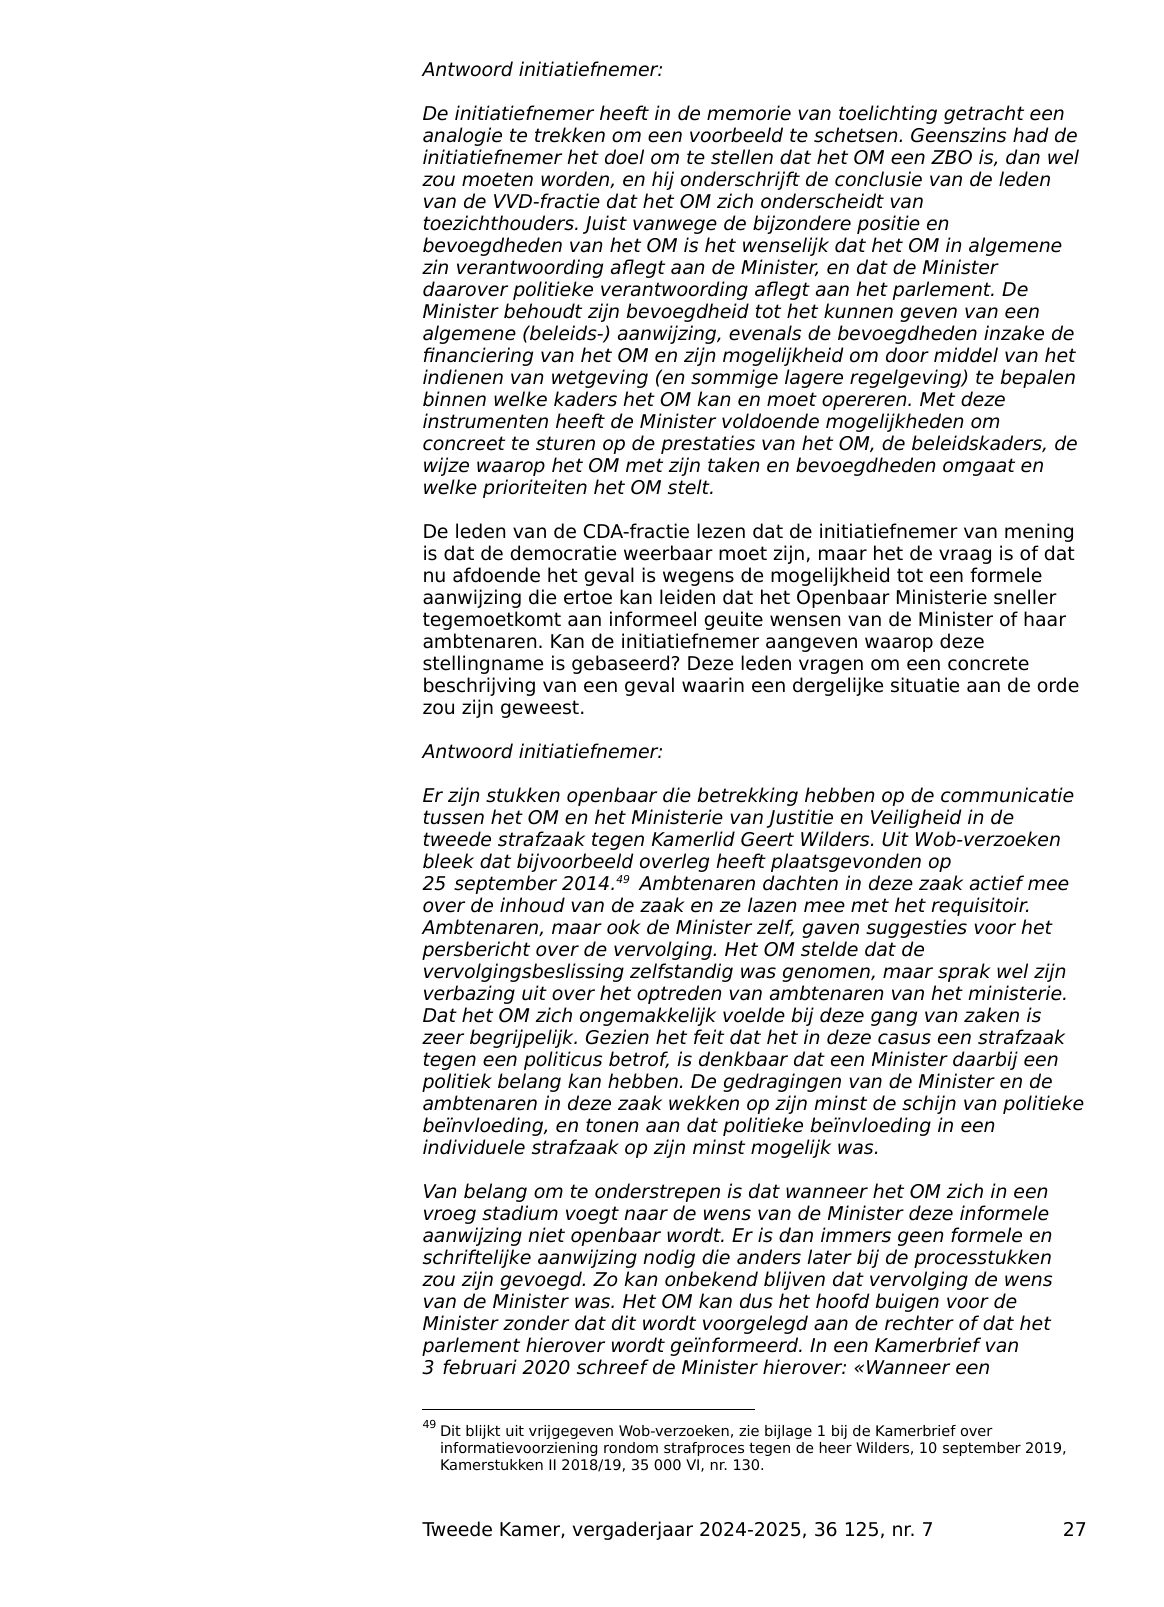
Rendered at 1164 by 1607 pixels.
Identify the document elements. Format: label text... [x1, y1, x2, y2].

text De initiatiefnemer heeft in de memorie van toelichting getracht een analogie te trekken om een voorbeeld te schetsen. Geenszins had de initiatiefnemer het doel om te stellen dat het OM een ZBO is, dan wel zou moeten worden, en hij onderschrijft de conclusie van de leden van de VVD-fractie dat het OM zich onderscheidt van toezichthouders. Juist vanwege de bijzondere positie en bevoegdheden van het OM is het wenselijk dat het OM in algemene zin verantwoording aflegt aan de Minister, en dat de Minister daarover politieke verantwoording aflegt aan het parlement. De Minister behoudt zijn bevoegdheid tot het kunnen geven van een algemene (beleids-) aanwijzing, evenals de bevoegdheden inzake de financiering van het OM en zijn mogelijkheid om door middel van het indienen van wetgeving (en sommige lagere regelgeving) te bepalen binnen welke kaders het OM kan en moet opereren. Met deze instrumenten heeft de Minister voldoende mogelijkheden om concreet te sturen op de prestaties van het OM, de beleidskaders, de wijze waarop het OM met zijn taken en bevoegdheden omgaat en welke prioriteiten het OM stelt. [422, 103, 1087, 499]
subtitle Antwoord initiatiefnemer: [422, 59, 1087, 81]
text De leden van de CDA-fractie lezen dat de initiatiefnemer van mening is dat de democratie weerbaar moet zijn, maar het de vraag is of dat nu afdoende het geval is wegens de mogelijkheid tot een formele aanwijzing die ertoe kan leiden dat het Openbaar Ministerie sneller tegemoetkomt aan informeel geuite wensen van de Minister of haar ambtenaren. Kan de initiatiefnemer aangeven waarop deze stellingname is gebaseerd? Deze leden vragen om een concrete beschrijving van een geval waarin een dergelijke situatie aan de orde zou zijn geweest. [422, 521, 1087, 719]
subtitle Antwoord initiatiefnemer: [422, 741, 1087, 763]
text Er zijn stukken openbaar die betrekking hebben op de communicatie tussen het OM en het Ministerie van Justitie en Veiligheid in de tweede strafzaak tegen Kamerlid Geert Wilders. Uit Wob-verzoeken bleek dat bijvoorbeeld overleg heeft plaatsgevonden op 25 september 2014. Ambtenaren dachten in deze zaak actief mee over de inhoud van de zaak en ze lazen mee met het requisitoir. Ambtenaren, maar ook de Minister zelf, gaven suggesties voor het persbericht over de vervolging. Het OM stelde dat de vervolgingsbeslissing zelfstandig was genomen, maar sprak wel zijn verbazing uit over het optreden van ambtenaren van het ministerie. Dat het OM zich ongemakkelijk voelde bij deze gang van zaken is zeer begrijpelijk. Gezien het feit dat het in deze casus een strafzaak tegen een politicus betrof, is denkbaar dat een Minister daarbij een politiek belang kan hebben. De gedragingen van de Minister en de ambtenaren in deze zaak wekken op zijn minst de schijn van politieke beïnvloeding, en tonen aan dat politieke beïnvloeding in een individuele strafzaak op zijn minst mogelijk was. [422, 785, 1087, 1159]
text Dit blijkt uit vrijgegeven Wob-verzoeken, zie bijlage 1 bij de Kamerbrief over informatievoorziening rondom strafproces tegen de heer Wilders, 10 september 2019, Kamerstukken II 2018/19, 35 000 VI, nr. 130. [422, 1418, 1087, 1474]
text Van belang om te onderstrepen is dat wanneer het OM zich in een vroeg stadium voegt naar de wens van de Minister deze informele aanwijzing niet openbaar wordt. Er is dan immers geen formele en schriftelijke aanwijzing nodig die anders later bij de processtukken zou zijn gevoegd. Zo kan onbekend blijven dat vervolging de wens van de Minister was. Het OM kan dus het hoofd buigen voor de Minister zonder dat dit wordt voorgelegd aan de rechter of dat het parlement hierover wordt geïnformeerd. In een Kamerbrief van 3 februari 2020 schreef de Minister hierover: «Wanneer een [422, 1181, 1087, 1379]
